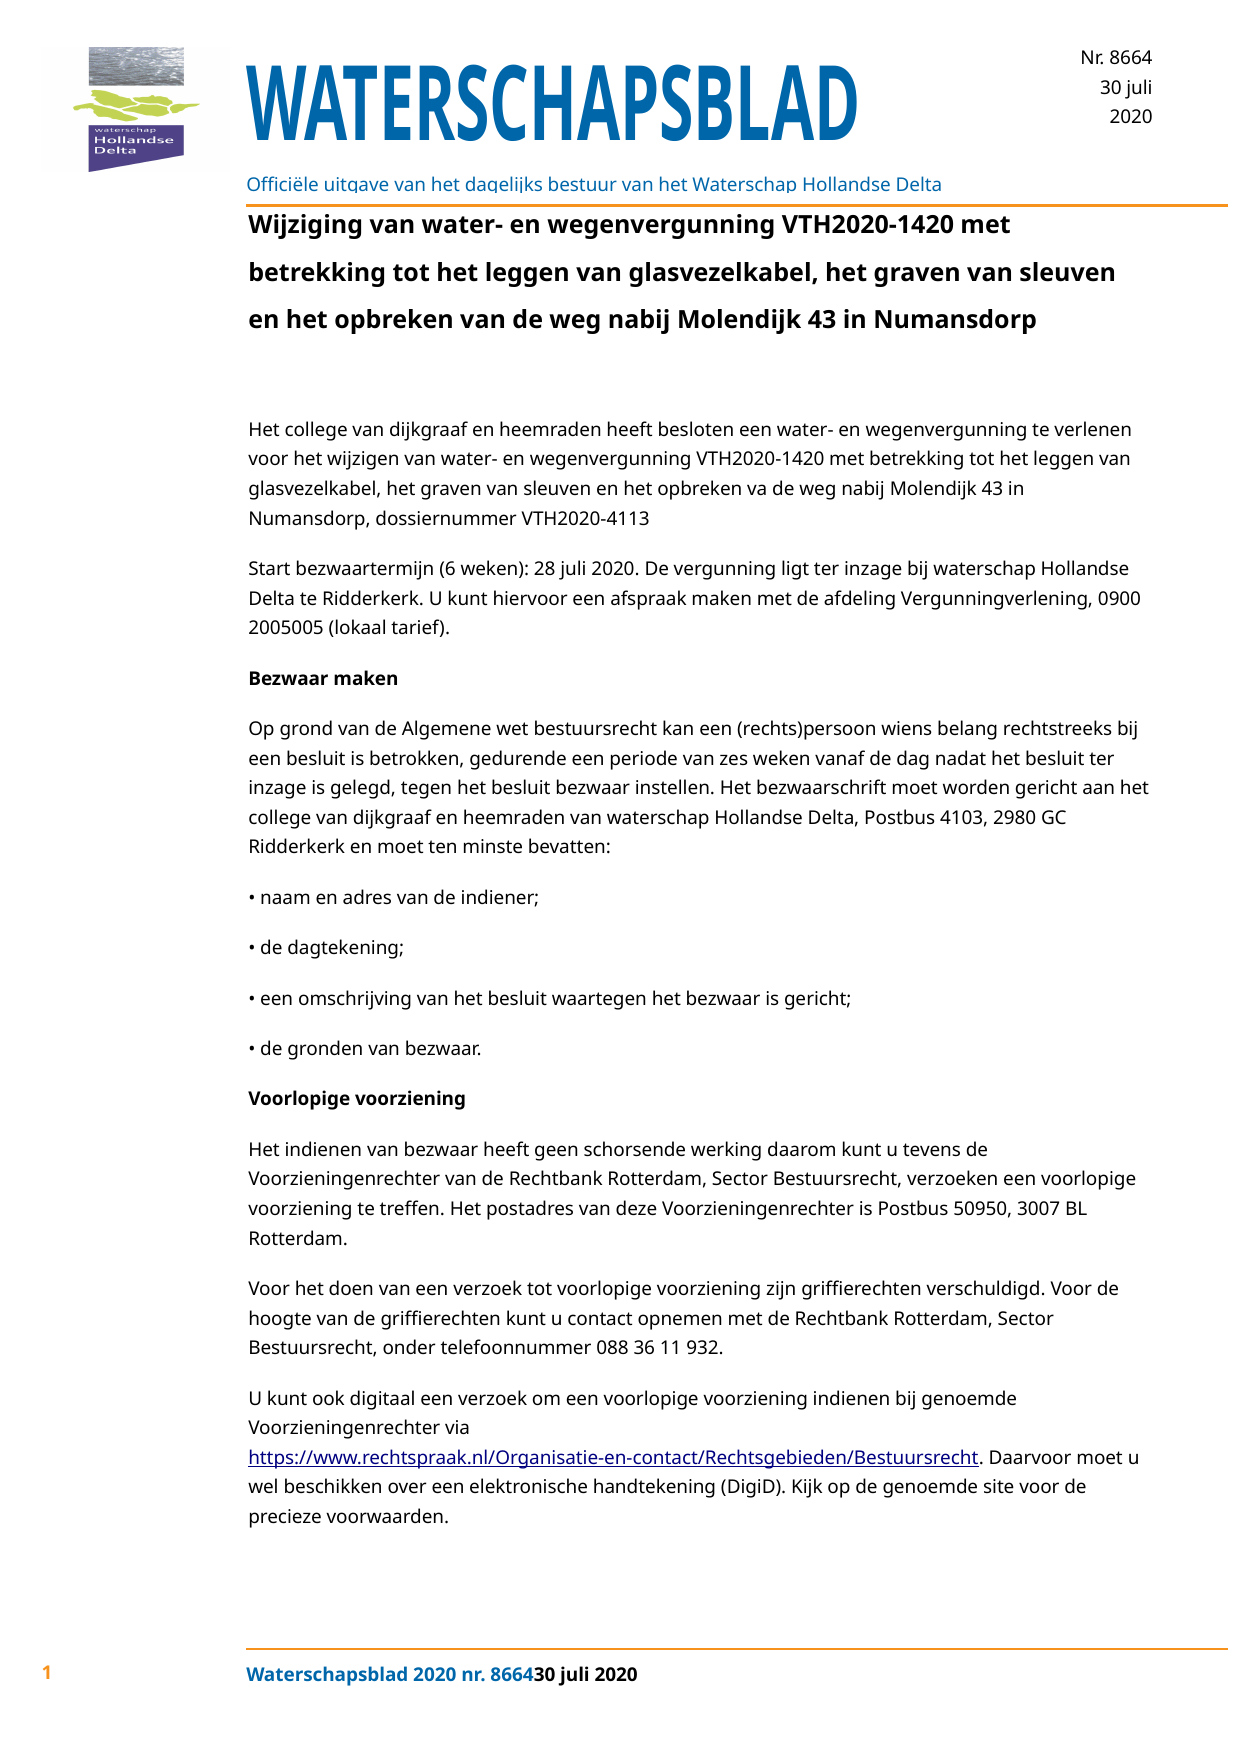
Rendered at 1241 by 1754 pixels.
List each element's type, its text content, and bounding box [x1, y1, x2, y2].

text Start bezwaartermijn (6 weken): 28 juli 2020. De vergunning ligt ter inzage bij waterschap Hollandse Delta te Ridderkerk. U kunt hiervoor een afspraak maken met de afdeling Vergunningverlening, 0900 2005005 (lokaal tarief). [248, 555, 1152, 640]
text Op grond van de Algemene wet bestuursrecht kan een (rechts)persoon wiens belang rechtstreeks bij een besluit is betrokken, gedurende een periode van zes weken vanaf de dag nadat het besluit ter inzage is gelegd, tegen het besluit bezwaar instellen. Het bezwaarschrift moet worden gericht aan het college van dijkgraaf en heemraden van waterschap Hollandse Delta, Postbus 4103, 2980 GC Ridderkerk en moet ten minste bevatten: [248, 715, 1152, 859]
text Voor het doen van een verzoek tot voorlopige voorziening zijn griffierechten verschuldigd. Voor de hoogte van de griffierechten kunt u contact opnemen met de Rechtbank Rotterdam, Sector Bestuursrecht, onder telefoonnummer 088 36 11 932. [248, 1275, 1152, 1360]
text • een omschrijving van het besluit waartegen het bezwaar is gericht; [248, 985, 1152, 1010]
picture [41, 47, 231, 172]
text Bezwaar maken [248, 665, 1152, 690]
text Het indienen van bezwaar heeft geen schorsende werking daarom kunt u tevens de Voorzieningenrechter van de Rechtbank Rotterdam, Sector Bestuursrecht, verzoeken een voorlopige voorziening te treffen. Het postadres van deze Voorzieningenrechter is Postbus 50950, 3007 BL Rotterdam. [248, 1136, 1152, 1250]
text • de gronden van bezwaar. [248, 1035, 1152, 1061]
text • de dagtekening; [248, 934, 1152, 960]
text Voorlopige voorziening [248, 1086, 1152, 1111]
text Het college van dijkgraaf en heemraden heeft besloten een water- en wegenvergunning te verlenen voor het wijzigen van water- en wegenvergunning VTH2020-1420 met betrekking tot het leggen van glasvezelkabel, het graven van sleuven en het opbreken va de weg nabij Molendijk 43 in Numansdorp, dossiernummer VTH2020-4113 [248, 416, 1152, 530]
text Wijziging van water- en wegenvergunning VTH2020-1420 met betrekking tot het leggen van glasvezelkabel, het graven van sleuven en het opbreken van de weg nabij Molendijk 43 in Numansdorp [248, 207, 1152, 336]
text • naam en adres van de indiener; [248, 884, 1152, 909]
text U kunt ook digitaal een verzoek om een voorlopige voorziening indienen bij genoemde Voorzieningenrechter via https://www.rechtspraak.nl/Organisatie-en-contact/Rechtsgebieden/Bestuursrecht. Daarvoor moet u wel beschikken over een elektronische handtekening (DigiD). Kijk op de genoemde site voor de precieze voorwaarden. [248, 1385, 1152, 1529]
